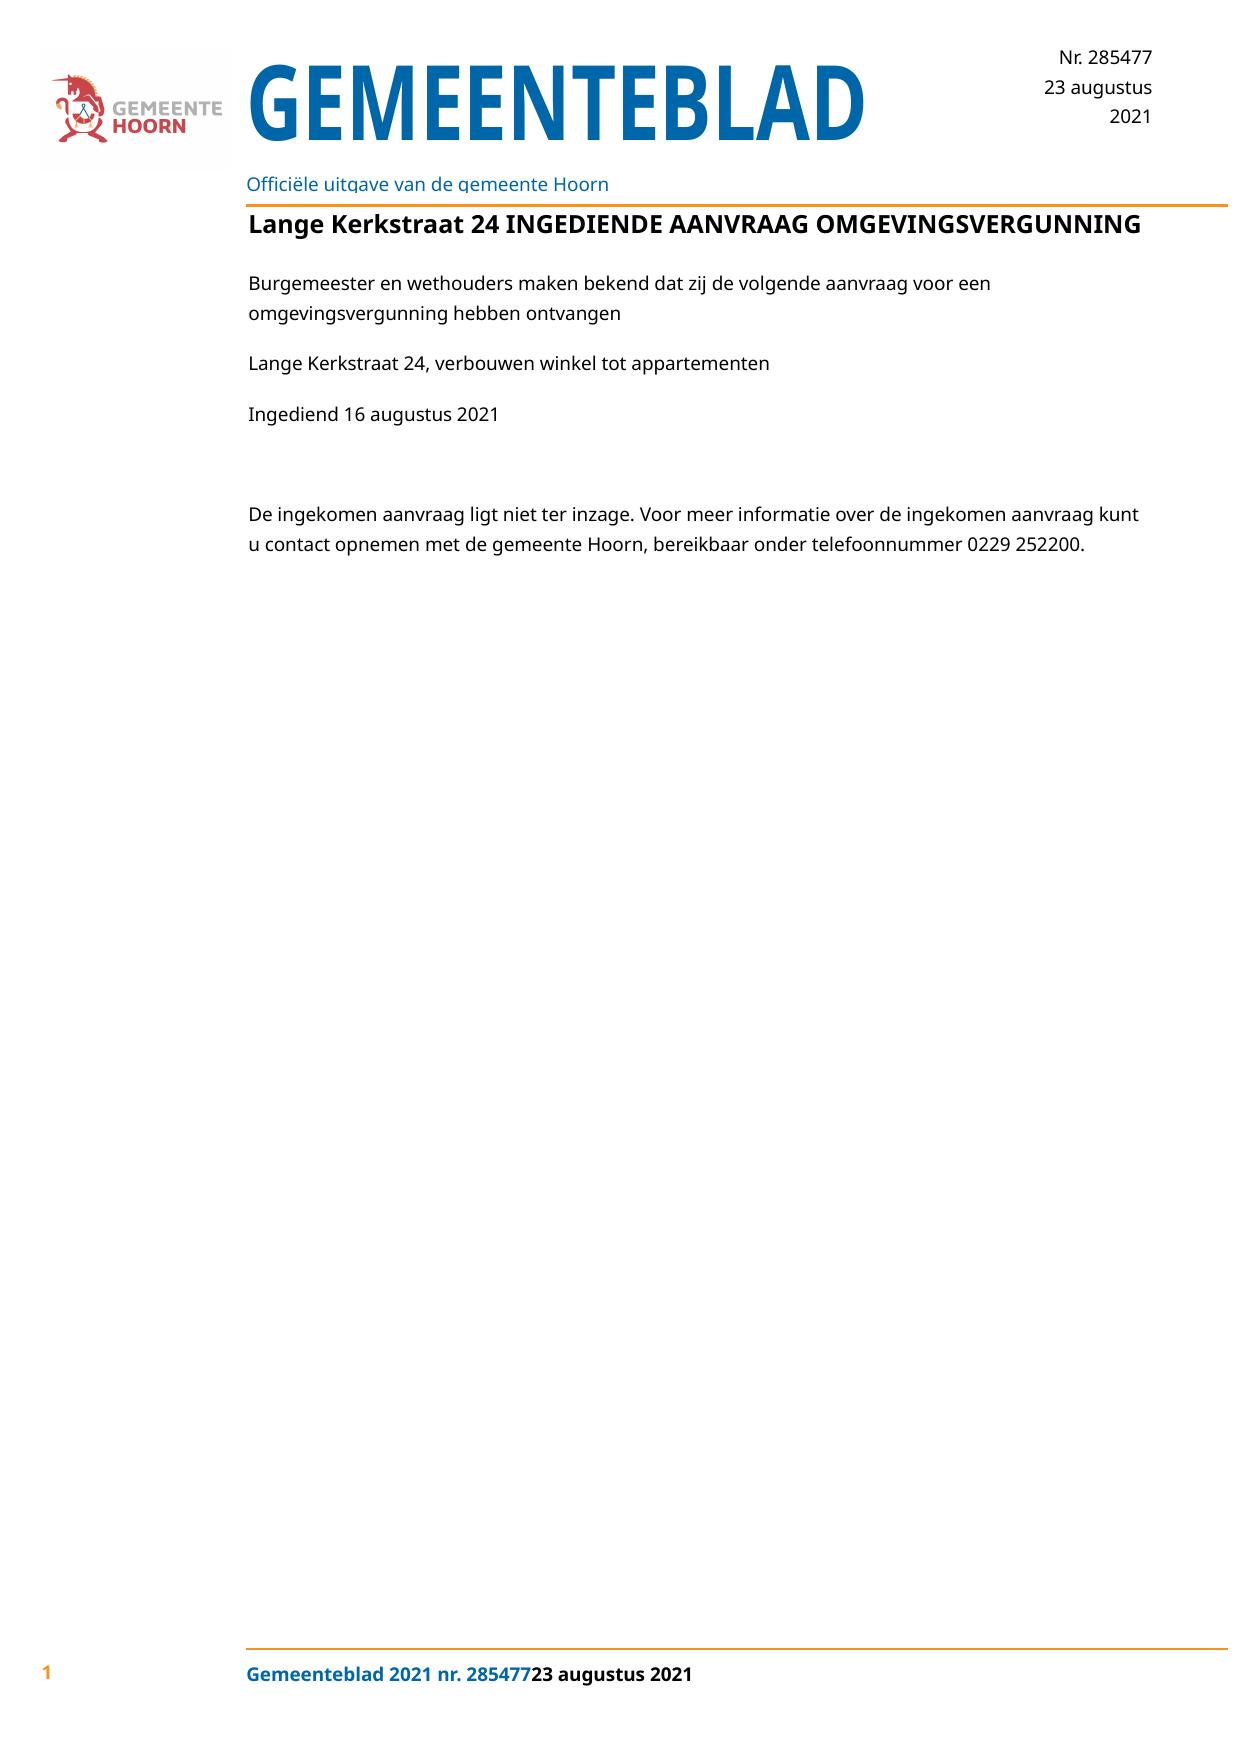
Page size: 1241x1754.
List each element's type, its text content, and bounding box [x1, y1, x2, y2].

text Ingediend 16 augustus 2021 [248, 401, 1152, 426]
text Lange Kerkstraat 24 INGEDIENDE AANVRAAG OMGEVINGSVERGUNNING [248, 207, 1152, 241]
text Lange Kerkstraat 24, verbouwen winkel tot appartementen [248, 350, 1152, 376]
picture [41, 47, 231, 172]
text Burgemeester en wethouders maken bekend dat zij de volgende aanvraag voor een omgevingsvergunning hebben ontvangen [248, 270, 1152, 326]
text De ingekomen aanvraag ligt niet ter inzage. Voor meer informatie over de ingekomen aanvraag kunt u contact opnemen met de gemeente Hoorn, bereikbaar onder telefoonnummer 0229 252200. [248, 502, 1152, 557]
